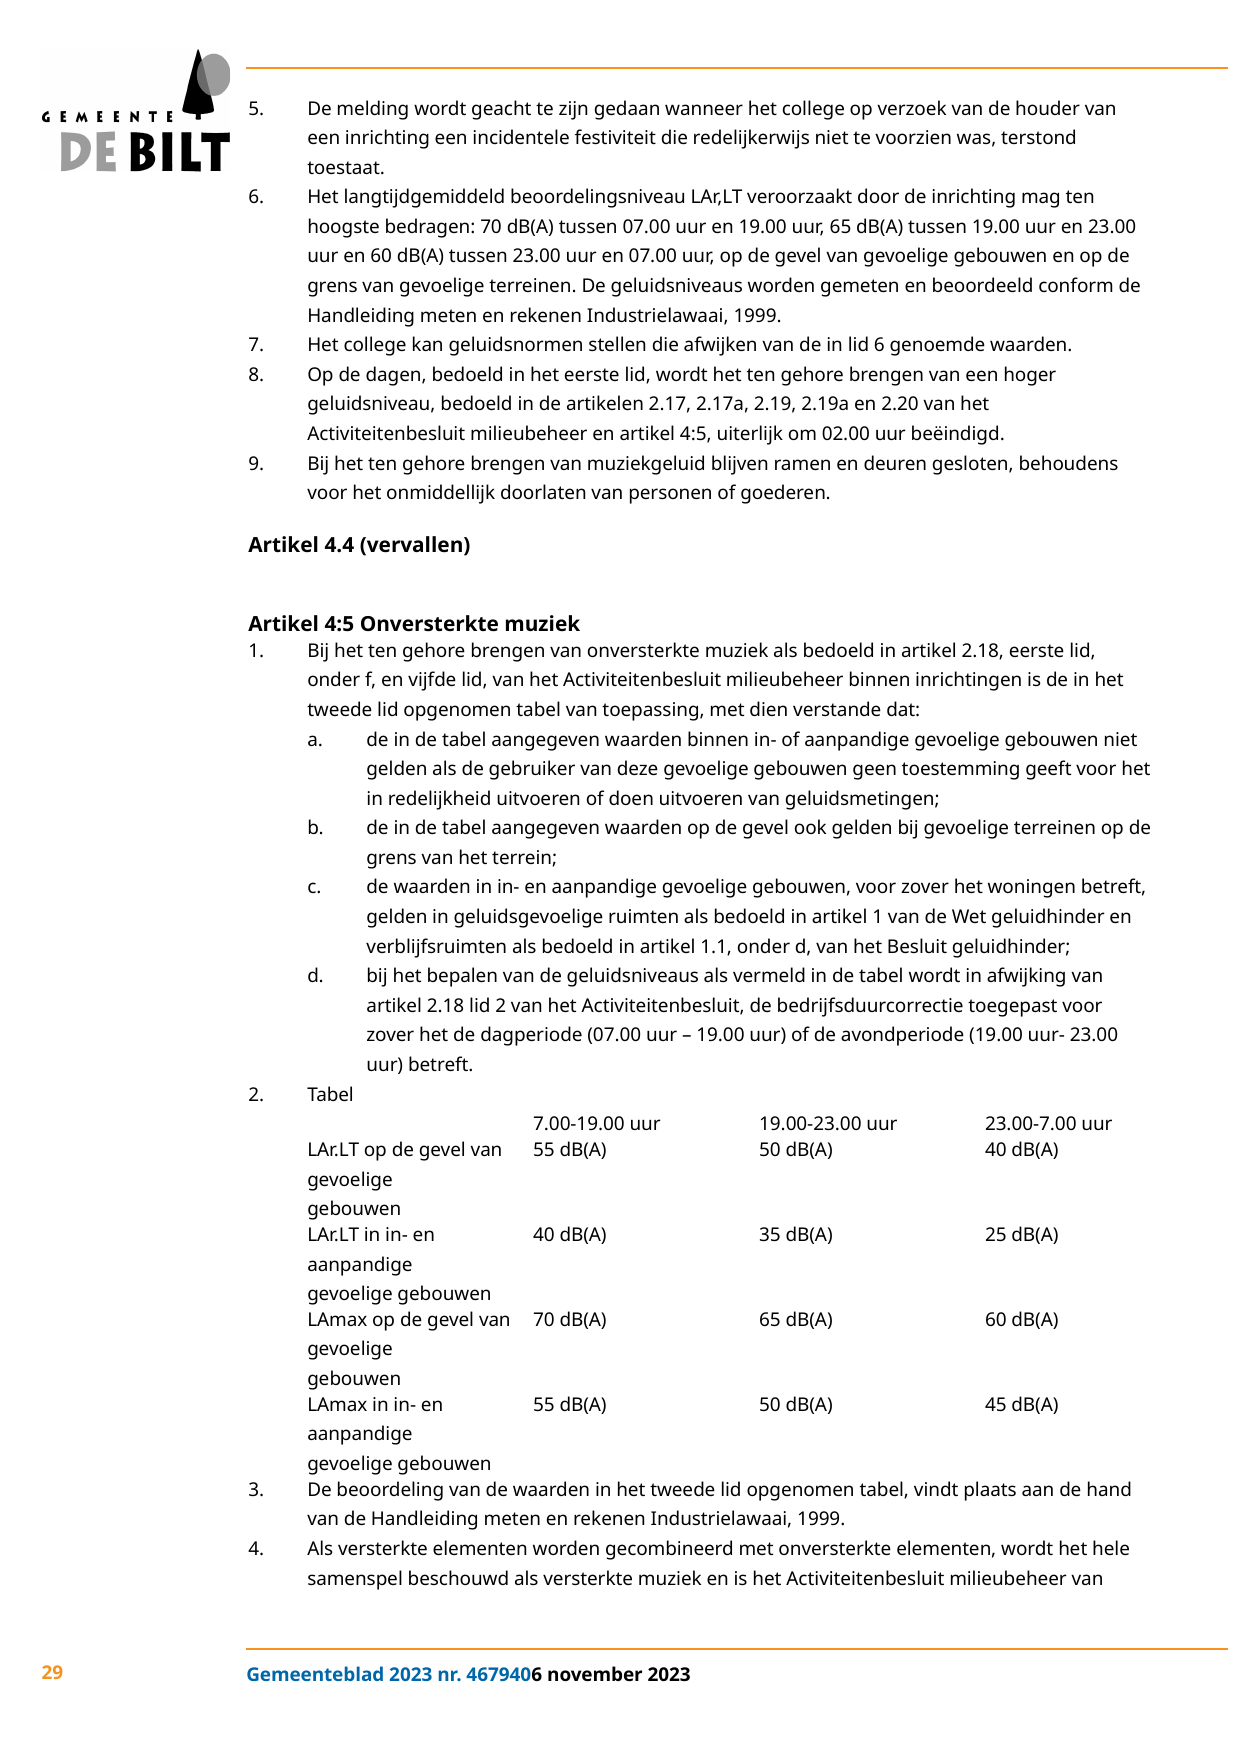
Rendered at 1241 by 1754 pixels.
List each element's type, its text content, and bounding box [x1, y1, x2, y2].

table_header 19.00-23.00 uur [759, 1111, 985, 1136]
table_cell LAmax op de gevel van gevoelige gebouwen [307, 1306, 533, 1391]
list de in de tabel aangegeven waarden op de gevel ook gelden bij gevoelige terreinen op de grens van het terrein; [307, 814, 1152, 870]
list bij het bepalen van de geluidsniveaus als vermeld in de tabel wordt in afwijking van artikel 2.18 lid 2 van het Activiteitenbesluit, de bedrijfsduurcorrectie toegepast voor zover het de dagperiode (07.00 uur – 19.00 uur) of de avondperiode (19.00 uur- 23.00 uur) betreft. [307, 962, 1152, 1077]
text Artikel 4.4 (vervallen) [248, 530, 1152, 558]
table_cell 40 dB(A) [533, 1221, 759, 1306]
list Het college kan geluidsnormen stellen die afwijken van de in lid 6 genoemde waarden. [248, 331, 1152, 357]
table_cell 70 dB(A) [533, 1306, 759, 1391]
table_header 7.00-19.00 uur [533, 1111, 759, 1136]
list Op de dagen, bedoeld in het eerste lid, wordt het ten gehore brengen van een hoger geluidsniveau, bedoeld in de artikelen 2.17, 2.17a, 2.19, 2.19a en 2.20 van het Activiteitenbesluit milieubeheer en artikel 4:5, uiterlijk om 02.00 uur beëindigd. [248, 361, 1152, 446]
list Als versterkte elementen worden gecombineerd met onversterkte elementen, wordt het hele samenspel beschouwd als versterkte muziek en is het Activiteitenbesluit milieubeheer van [248, 1535, 1152, 1590]
table_cell 60 dB(A) [985, 1306, 1211, 1391]
table_cell 50 dB(A) [759, 1391, 985, 1476]
table_cell 45 dB(A) [985, 1391, 1211, 1476]
table_cell 40 dB(A) [985, 1136, 1211, 1221]
list De melding wordt geacht te zijn gedaan wanneer het college op verzoek van de houder van een inrichting een incidentele festiviteit die redelijkerwijs niet te voorzien was, terstond toestaat. [248, 95, 1152, 180]
list Bij het ten gehore brengen van muziekgeluid blijven ramen en deuren gesloten, behoudens voor het onmiddellijk doorlaten van personen of goederen. [248, 450, 1152, 505]
table_cell 25 dB(A) [985, 1221, 1211, 1306]
table_cell 55 dB(A) [533, 1391, 759, 1476]
table_cell LAmax in in- en aanpandige gevoelige gebouwen [307, 1391, 533, 1476]
text Artikel 4:5 Onversterkte muziek [248, 609, 1152, 637]
list de waarden in in- en aanpandige gevoelige gebouwen, voor zover het woningen betreft, gelden in geluidsgevoelige ruimten als bedoeld in artikel 1 van de Wet geluidhinder en verblijfsruimten als bedoeld in artikel 1.1, onder d, van het Besluit geluidhinder; [307, 874, 1152, 959]
picture [41, 47, 231, 172]
table_header [307, 1111, 533, 1136]
table_cell 35 dB(A) [759, 1221, 985, 1306]
table_cell 65 dB(A) [759, 1306, 985, 1391]
table_cell 55 dB(A) [533, 1136, 759, 1221]
table_cell LAr.LT in in- en aanpandige gevoelige gebouwen [307, 1221, 533, 1306]
list Tabel [248, 1081, 1152, 1107]
list Het langtijdgemiddeld beoordelingsniveau LAr,LT veroorzaakt door de inrichting mag ten hoogste bedragen: 70 dB(A) tussen 07.00 uur en 19.00 uur, 65 dB(A) tussen 19.00 uur en 23.00 uur en 60 dB(A) tussen 23.00 uur en 07.00 uur, op de gevel van gevoelige gebouwen en op de grens van gevoelige terreinen. De geluidsniveaus worden gemeten en beoordeeld conform de Handleiding meten en rekenen Industrielawaai, 1999. [248, 183, 1152, 328]
list Bij het ten gehore brengen van onversterkte muziek als bedoeld in artikel 2.18, eerste lid, onder f, en vijfde lid, van het Activiteitenbesluit milieubeheer binnen inrichtingen is de in het tweede lid opgenomen tabel van toepassing, met dien verstande dat: [248, 637, 1152, 722]
table_cell 50 dB(A) [759, 1136, 985, 1221]
table_header 23.00-7.00 uur [985, 1111, 1211, 1136]
list de in de tabel aangegeven waarden binnen in- of aanpandige gevoelige gebouwen niet gelden als de gebruiker van deze gevoelige gebouwen geen toestemming geeft voor het in redelijkheid uitvoeren of doen uitvoeren van geluidsmetingen; [307, 726, 1152, 811]
list De beoordeling van de waarden in het tweede lid opgenomen tabel, vindt plaats aan de hand van de Handleiding meten en rekenen Industrielawaai, 1999. [248, 1476, 1152, 1531]
table_cell LAr.LT op de gevel van gevoelige gebouwen [307, 1136, 533, 1221]
